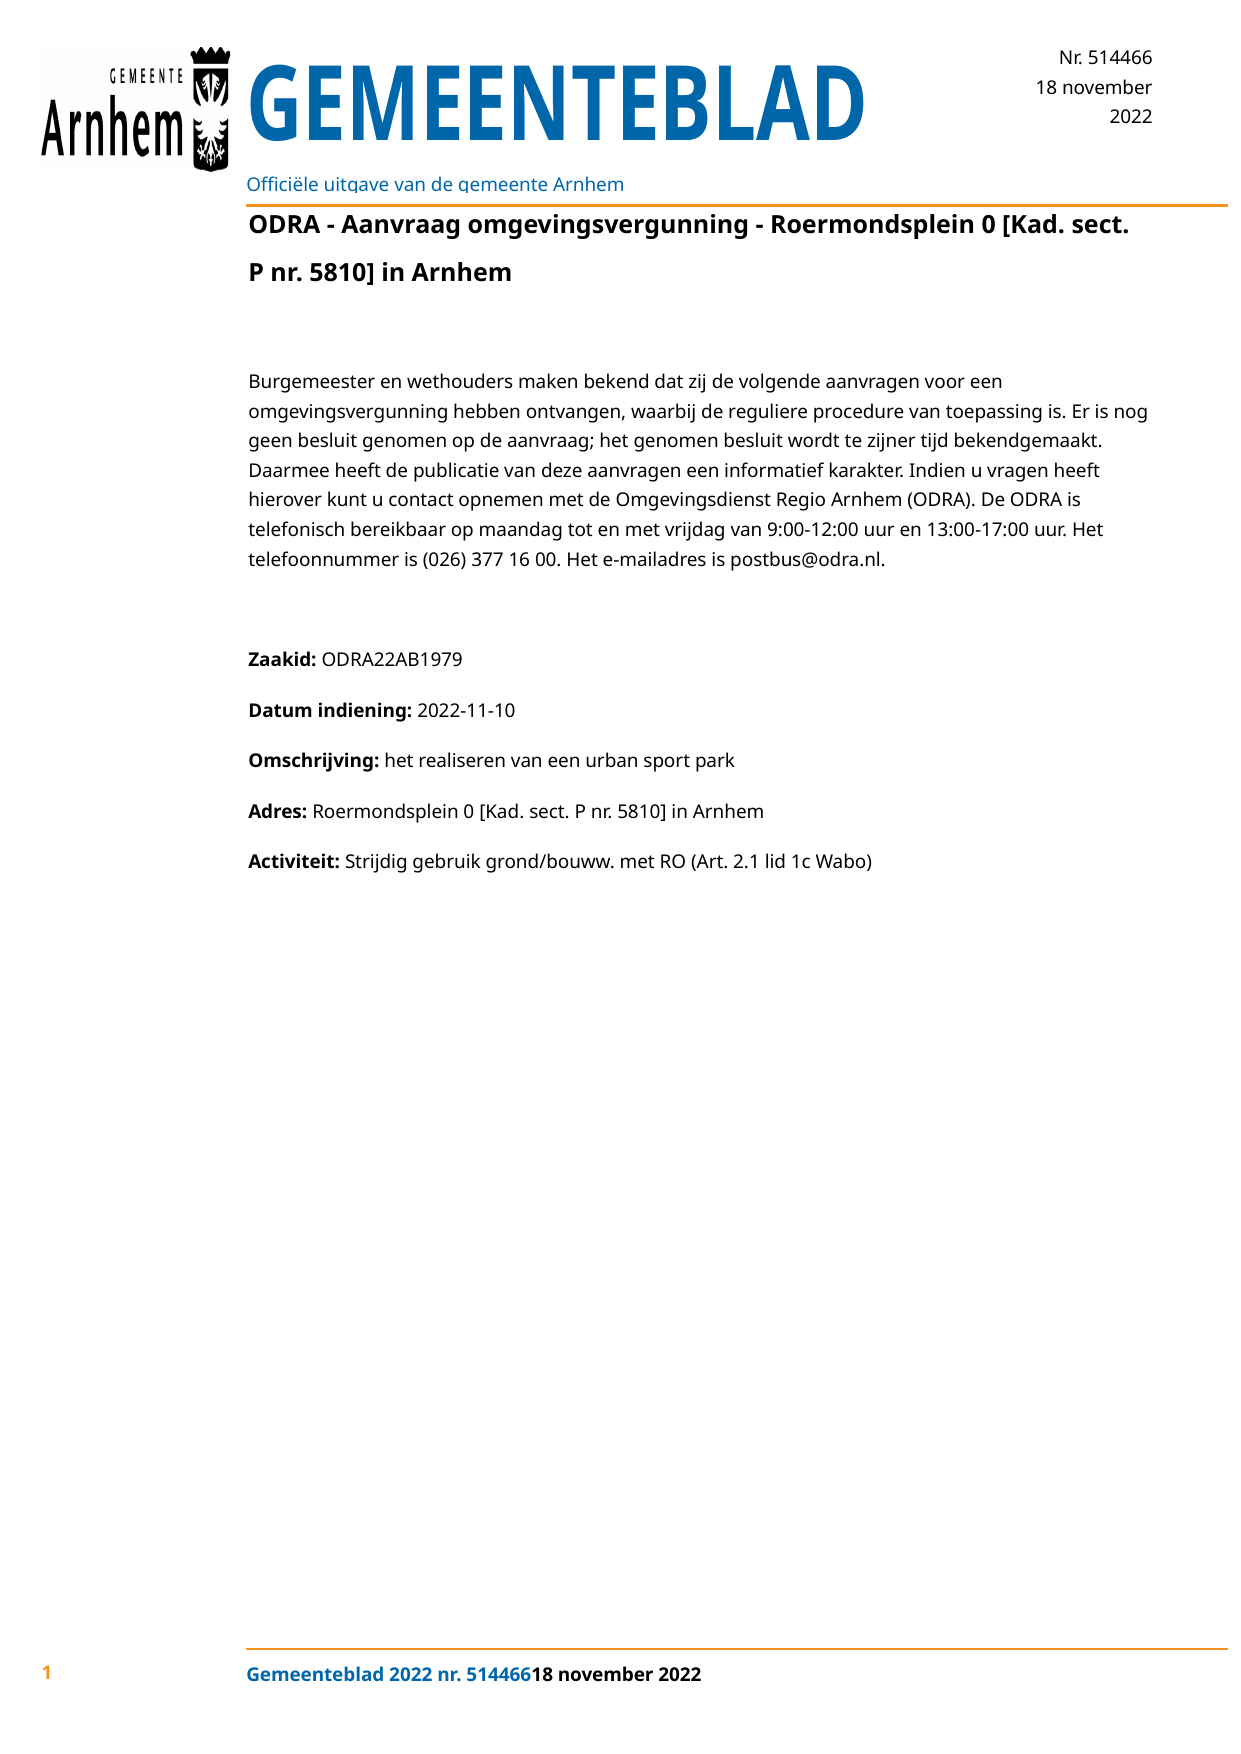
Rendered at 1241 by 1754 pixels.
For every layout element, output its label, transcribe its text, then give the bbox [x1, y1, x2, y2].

text Datum indiening: 2022-11-10 [248, 697, 1152, 723]
text ODRA - Aanvraag omgevingsvergunning - Roermondsplein 0 [Kad. sect. P nr. 5810] in Arnhem [248, 207, 1152, 288]
picture [41, 47, 231, 172]
text Adres: Roermondsplein 0 [Kad. sect. P nr. 5810] in Arnhem [248, 798, 1152, 824]
text Burgemeester en wethouders maken bekend dat zij de volgende aanvragen voor een omgevingsvergunning hebben ontvangen, waarbij de reguliere procedure van toepassing is. Er is nog geen besluit genomen op de aanvraag; het genomen besluit wordt te zijner tijd bekendgemaakt. Daarmee heeft de publicatie van deze aanvragen een informatief karakter. Indien u vragen heeft hierover kunt u contact opnemen met de Omgevingsdienst Regio Arnhem (ODRA). De ODRA is telefonisch bereikbaar op maandag tot en met vrijdag van 9:00-12:00 uur en 13:00-17:00 uur. Het telefoonnummer is (026) 377 16 00. Het e-mailadres is postbus@odra.nl. [248, 368, 1152, 572]
text Omschrijving: het realiseren van een urban sport park [248, 747, 1152, 773]
text Zaakid: ODRA22AB1979 [248, 647, 1152, 672]
text Activiteit: Strijdig gebruik grond/bouww. met RO (Art. 2.1 lid 1c Wabo) [248, 848, 1152, 874]
